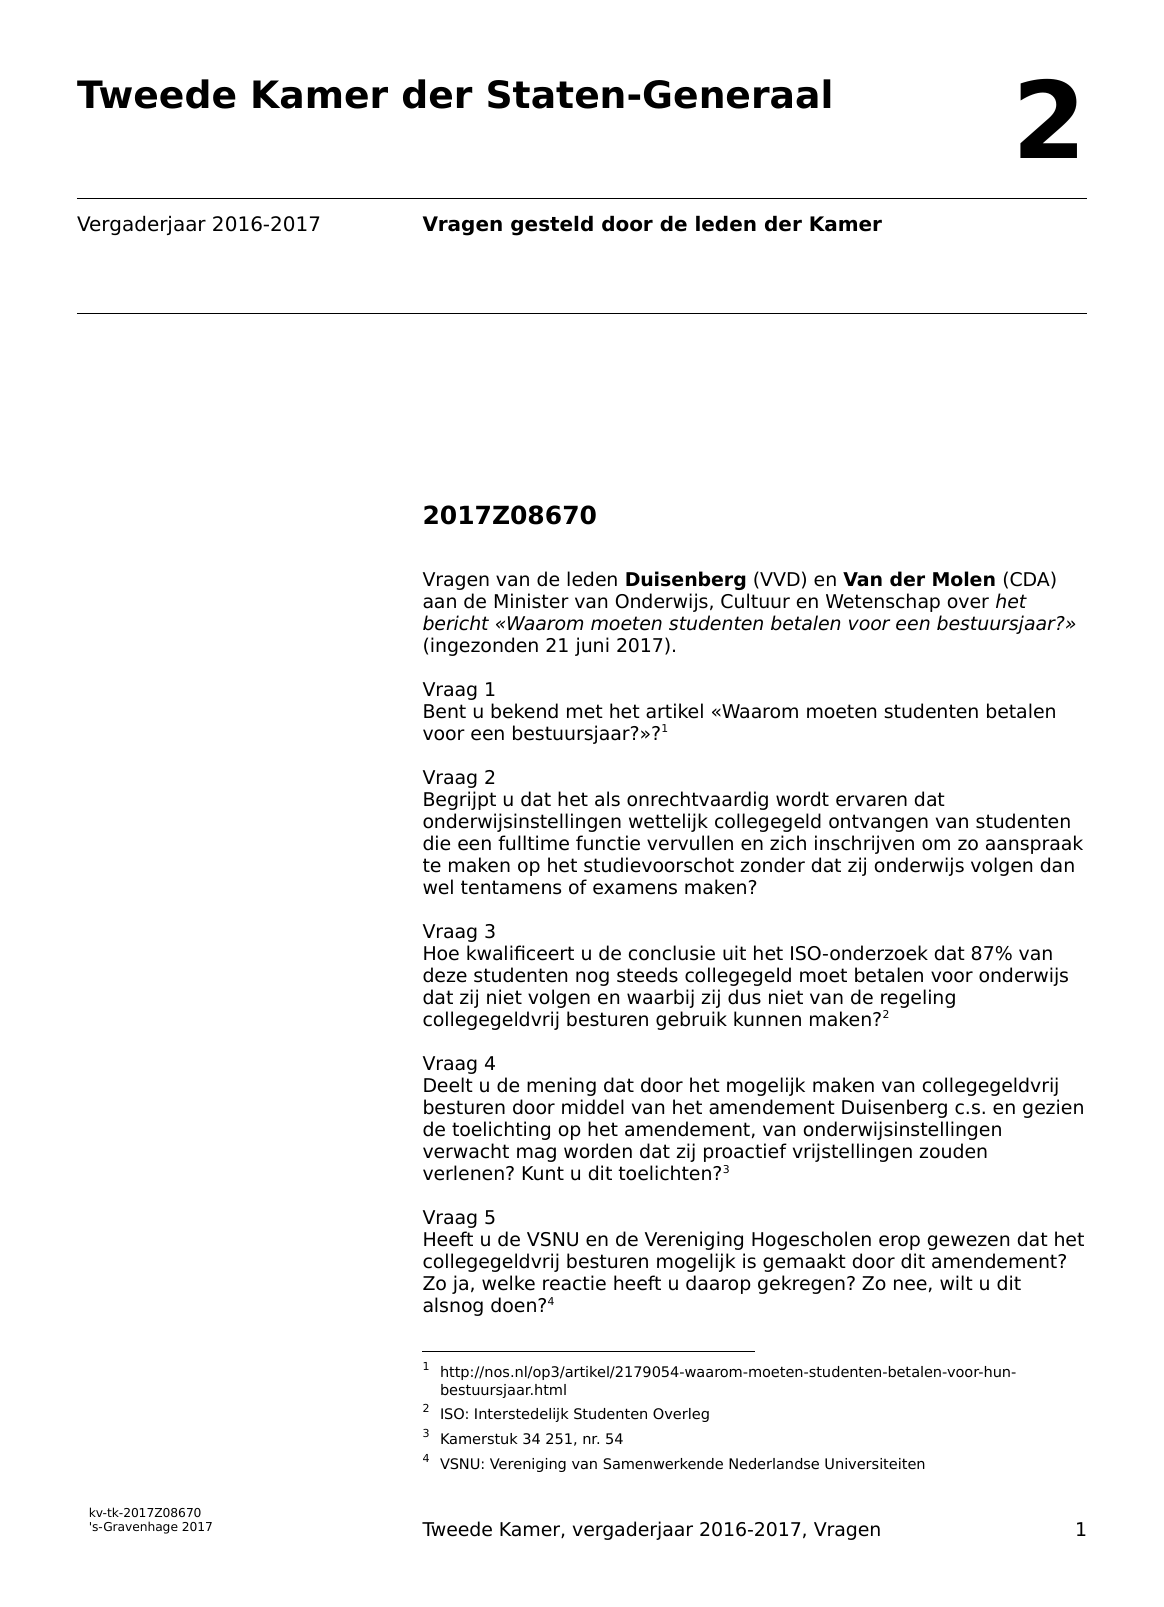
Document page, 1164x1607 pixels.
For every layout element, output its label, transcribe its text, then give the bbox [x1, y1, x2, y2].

text Heeft u de VSNU en de Vereniging Hogescholen erop gewezen dat het collegegeldvrij besturen mogelijk is gemaakt door dit amendement? Zo ja, welke reactie heeft u daarop gekregen? Zo nee, wilt u dit alsnog doen? [422, 1229, 1087, 1317]
text kv-tk-2017Z08670 [88, 1506, 323, 1520]
text Vraag 2 [422, 767, 1087, 789]
text Vraag 3 [422, 921, 1087, 943]
text 's-Gravenhage 2017 [88, 1520, 323, 1534]
text Vraag 4 [422, 1053, 1087, 1075]
table_header Tweede Kamer der Staten-Generaal [77, 59, 886, 198]
text Kamerstuk 34 251, nr. 54 [422, 1427, 1087, 1449]
text Vraag 1 [422, 679, 1087, 701]
text Hoe kwalificeert u de conclusie uit het ISO-onderzoek dat 87% van deze studenten nog steeds collegegeld moet betalen voor onderwijs dat zij niet volgen en waarbij zij dus niet van de regeling collegegeldvrij besturen gebruik kunnen maken? [422, 943, 1087, 1031]
text http://nos.nl/op3/artikel/2179054-waarom-moeten-studenten-betalen-voor-hun-bestuursjaar.html [422, 1360, 1087, 1399]
text VSNU: Vereniging van Samenwerkende Nederlandse Universiteiten [422, 1452, 1087, 1474]
text 2017Z08670 [422, 501, 1087, 531]
text Begrijpt u dat het als onrechtvaardig wordt ervaren dat onderwijsinstellingen wettelijk collegegeld ontvangen van studenten die een fulltime functie vervullen en zich inschrijven om zo aanspraak te maken op het studievoorschot zonder dat zij onderwijs volgen dan wel tentamens of examens maken? [422, 789, 1087, 899]
text Vraag 5 [422, 1207, 1087, 1229]
table_cell Vergaderjaar 2016-2017 [77, 199, 422, 313]
text Vragen van de leden Duisenberg (VVD) en Van der Molen (CDA) aan de Minister van Onderwijs, Cultuur en Wetenschap over het bericht «Waarom moeten studenten betalen voor een bestuursjaar?» (ingezonden 21 juni 2017). [422, 569, 1087, 657]
text ISO: Interstedelijk Studenten Overleg [422, 1402, 1087, 1424]
text Deelt u de mening dat door het mogelijk maken van collegegeldvrij besturen door middel van het amendement Duisenberg c.s. en gezien de toelichting op het amendement, van onderwijsinstellingen verwacht mag worden dat zij proactief vrijstellingen zouden verlenen? Kunt u dit toelichten? [422, 1075, 1087, 1185]
table_header 2 [886, 59, 1087, 198]
text Bent u bekend met het artikel «Waarom moeten studenten betalen voor een bestuursjaar?»? [422, 701, 1087, 745]
table_cell Vragen gesteld door de leden der Kamer [422, 199, 1087, 313]
